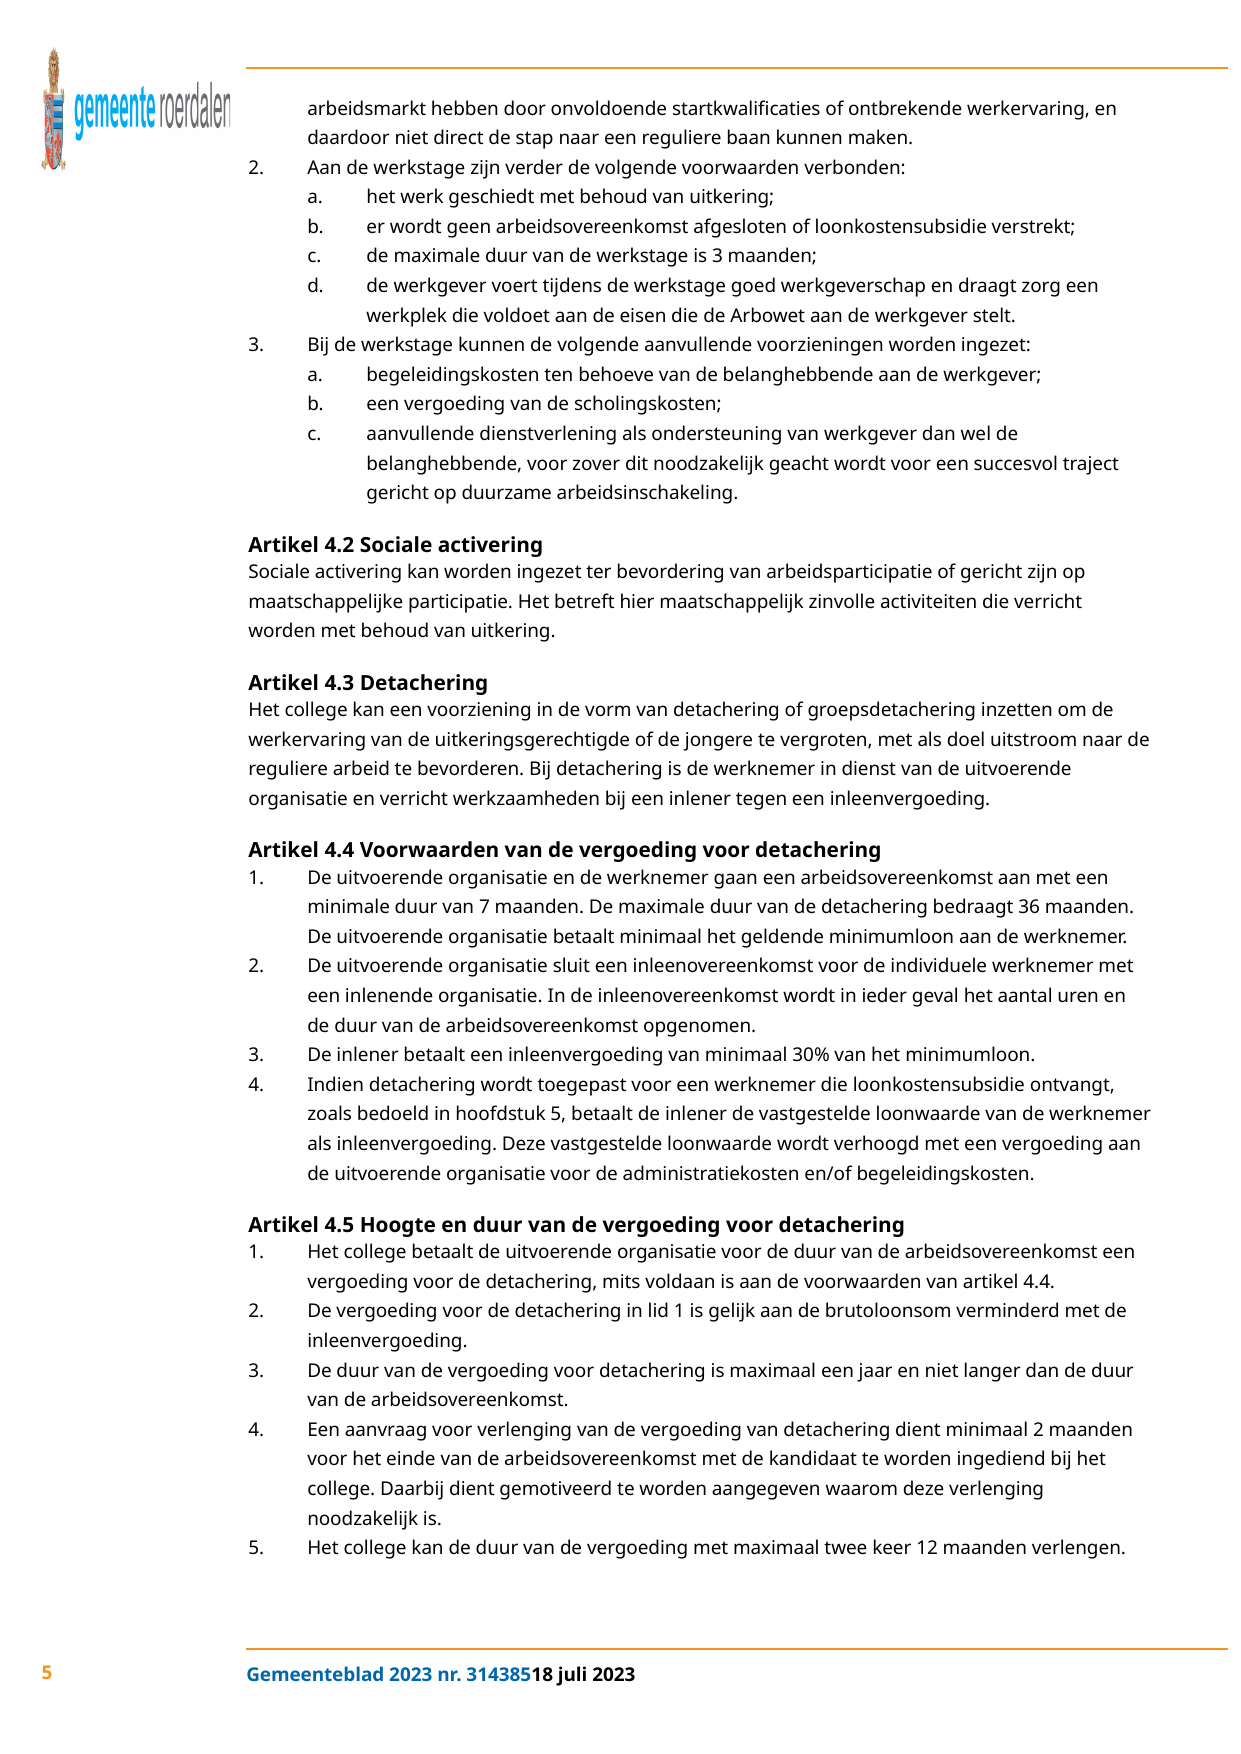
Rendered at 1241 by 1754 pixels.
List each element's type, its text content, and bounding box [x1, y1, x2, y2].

list begeleidingskosten ten behoeve van de belanghebbende aan de werkgever; [307, 361, 1152, 387]
list De inlener betaalt een inleenvergoeding van minimaal 30% van het minimumloon. [248, 1041, 1152, 1067]
list De uitvoerende organisatie en de werknemer gaan een arbeidsovereenkomst aan met een minimale duur van 7 maanden. De maximale duur van de detachering bedraagt 36 maanden. De uitvoerende organisatie betaalt minimaal het geldende minimumloon aan de werknemer. [248, 864, 1152, 949]
list een vergoeding van de scholingskosten; [307, 391, 1152, 416]
text Artikel 4.4 Voorwaarden van de vergoeding voor detachering [248, 835, 1152, 864]
text Artikel 4.3 Detachering [248, 668, 1152, 696]
list De vergoeding voor de detachering in lid 1 is gelijk aan de brutoloonsom verminderd met de inleenvergoeding. [248, 1298, 1152, 1353]
list arbeidsmarkt hebben door onvoldoende startkwalificaties of ontbrekende werkervaring, en daardoor niet direct de stap naar een reguliere baan kunnen maken. [248, 95, 1152, 150]
list Het college betaalt de uitvoerende organisatie voor de duur van de arbeidsovereenkomst een vergoeding voor de detachering, mits voldaan is aan de voorwaarden van artikel 4.4. [248, 1238, 1152, 1294]
text Het college kan een voorziening in de vorm van detachering of groepsdetachering inzetten om de werkervaring van de uitkeringsgerechtigde of de jongere te vergroten, met als doel uitstroom naar de reguliere arbeid te bevorderen. Bij detachering is de werknemer in dienst van de uitvoerende organisatie en verricht werkzaamheden bij een inlener tegen een inleenvergoeding. [248, 696, 1152, 811]
list De uitvoerende organisatie sluit een inleenovereenkomst voor de individuele werknemer met een inlenende organisatie. In de inleenovereenkomst wordt in ieder geval het aantal uren en de duur van de arbeidsovereenkomst opgenomen. [248, 953, 1152, 1037]
list de werkgever voert tijdens de werkstage goed werkgeverschap en draagt zorg een werkplek die voldoet aan de eisen die de Arbowet aan de werkgever stelt. [307, 272, 1152, 328]
list Indien detachering wordt toegepast voor een werknemer die loonkostensubsidie ontvangt, zoals bedoeld in hoofdstuk 5, betaalt de inlener de vastgestelde loonwaarde van de werknemer als inleenvergoeding. Deze vastgestelde loonwaarde wordt verhoogd met een vergoeding aan de uitvoerende organisatie voor de administratiekosten en/of begeleidingskosten. [248, 1071, 1152, 1185]
text Artikel 4.2 Sociale activering [248, 530, 1152, 558]
list Een aanvraag voor verlenging van de vergoeding van detachering dient minimaal 2 maanden voor het einde van de arbeidsovereenkomst met de kandidaat te worden ingediend bij het college. Daarbij dient gemotiveerd te worden aangegeven waarom deze verlenging noodzakelijk is. [248, 1416, 1152, 1531]
list Aan de werkstage zijn verder de volgende voorwaarden verbonden: [248, 154, 1152, 180]
list het werk geschiedt met behoud van uitkering; [307, 183, 1152, 209]
list er wordt geen arbeidsovereenkomst afgesloten of loonkostensubsidie verstrekt; [307, 213, 1152, 239]
text Sociale activering kan worden ingezet ter bevordering van arbeidsparticipatie of gericht zijn op maatschappelijke participatie. Het betreft hier maatschappelijk zinvolle activiteiten die verricht worden met behoud van uitkering. [248, 558, 1152, 643]
list Het college kan de duur van de vergoeding met maximaal twee keer 12 maanden verlengen. [248, 1534, 1152, 1560]
text Artikel 4.5 Hoogte en duur van de vergoeding voor detachering [248, 1210, 1152, 1238]
list de maximale duur van de werkstage is 3 maanden; [307, 243, 1152, 268]
list Bij de werkstage kunnen de volgende aanvullende voorzieningen worden ingezet: [248, 331, 1152, 357]
picture [41, 47, 231, 172]
list De duur van de vergoeding voor detachering is maximaal een jaar en niet langer dan de duur van de arbeidsovereenkomst. [248, 1357, 1152, 1412]
list aanvullende dienstverlening als ondersteuning van werkgever dan wel de belanghebbende, voor zover dit noodzakelijk geacht wordt voor een succesvol traject gericht op duurzame arbeidsinschakeling. [307, 420, 1152, 505]
